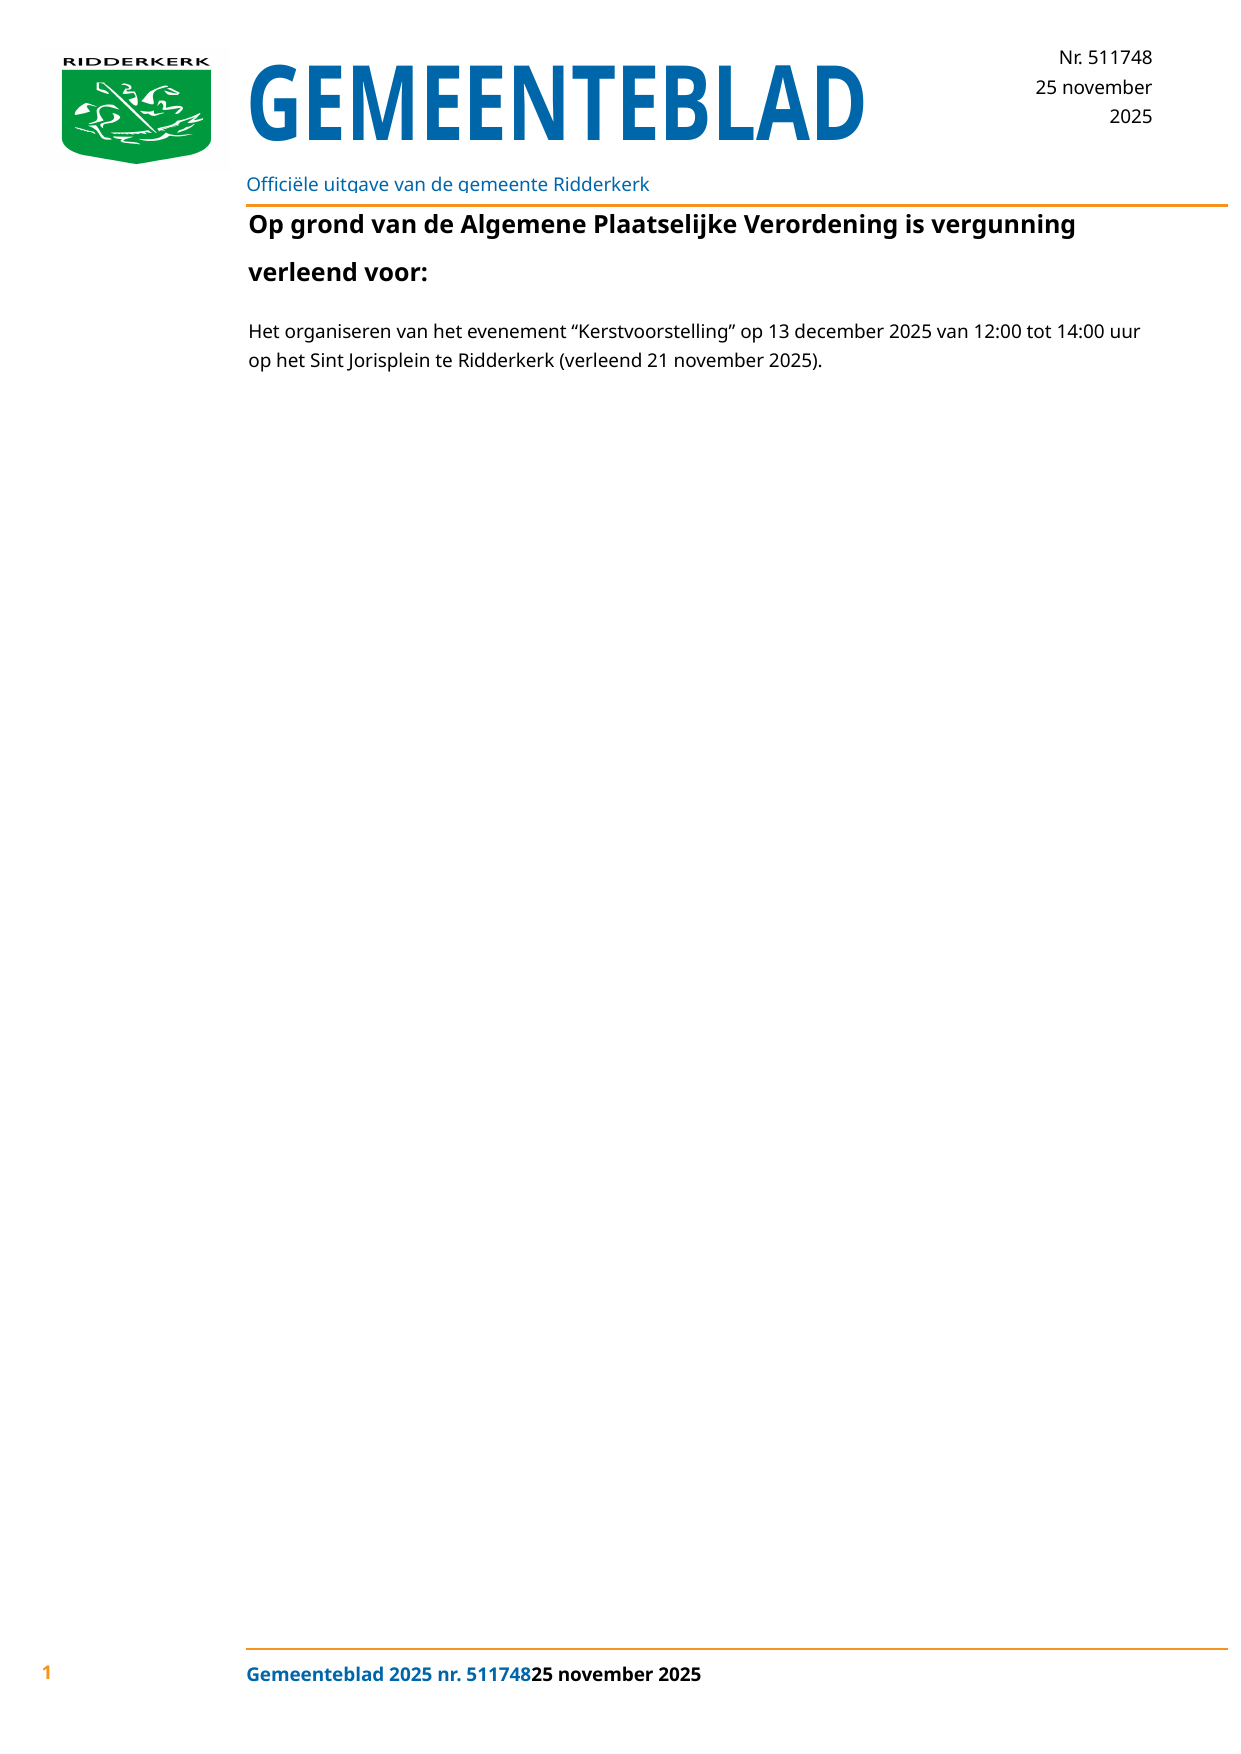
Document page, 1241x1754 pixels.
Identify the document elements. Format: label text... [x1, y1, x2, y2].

picture [41, 47, 231, 172]
text Op grond van de Algemene Plaatselijke Verordening is vergunning verleend voor: [248, 207, 1152, 288]
text Het organiseren van het evenement “Kerstvoorstelling” op 13 december 2025 van 12:00 tot 14:00 uur op het Sint Jorisplein te Ridderkerk (verleend 21 november 2025). [248, 318, 1152, 373]
